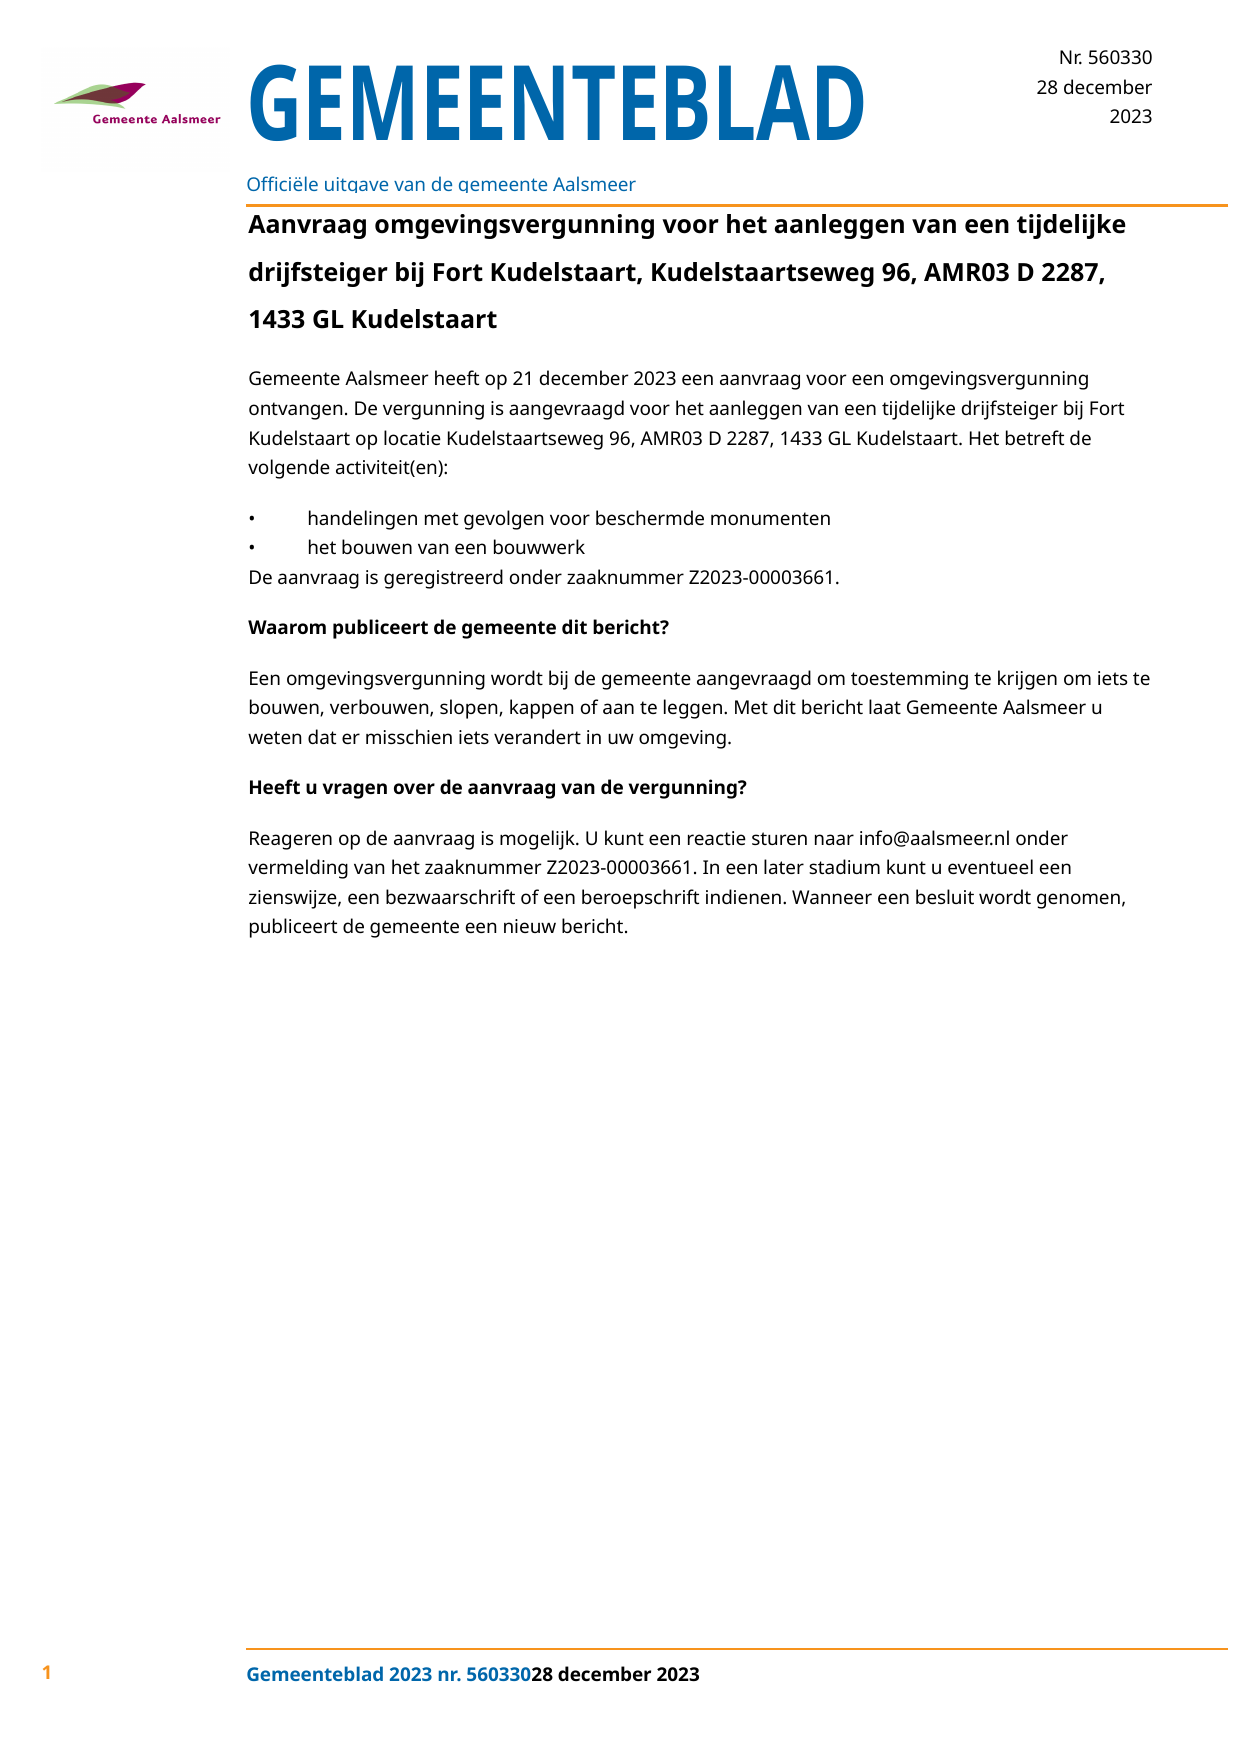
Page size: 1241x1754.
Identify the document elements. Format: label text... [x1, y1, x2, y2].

text Reageren op de aanvraag is mogelijk. U kunt een reactie sturen naar info@aalsmeer.nl onder vermelding van het zaaknummer Z2023-00003661. In een later stadium kunt u eventueel een zienswijze, een bezwaarschrift of een beroepschrift indienen. Wanneer een besluit wordt genomen, publiceert de gemeente een nieuw bericht. [248, 825, 1152, 939]
text Een omgevingsvergunning wordt bij de gemeente aangevraagd om toestemming te krijgen om iets te bouwen, verbouwen, slopen, kappen of aan te leggen. Met dit bericht laat Gemeente Aalsmeer u weten dat er misschien iets verandert in uw omgeving. [248, 665, 1152, 749]
text Heeft u vragen over de aanvraag van de vergunning? [248, 774, 1152, 800]
text Gemeente Aalsmeer heeft op 21 december 2023 een aanvraag voor een omgevingsvergunning ontvangen. De vergunning is aangevraagd voor het aanleggen van een tijdelijke drijfsteiger bij Fort Kudelstaart op locatie Kudelstaartseweg 96, AMR03 D 2287, 1433 GL Kudelstaart. Het betreft de volgende activiteit(en): [248, 366, 1152, 480]
text Aanvraag omgevingsvergunning voor het aanleggen van een tijdelijke drijfsteiger bij Fort Kudelstaart, Kudelstaartseweg 96, AMR03 D 2287, 1433 GL Kudelstaart [248, 207, 1152, 336]
list handelingen met gevolgen voor beschermde monumenten [248, 505, 1152, 530]
picture [41, 47, 231, 172]
text De aanvraag is geregistreerd onder zaaknummer Z2023-00003661. [248, 564, 1152, 589]
text Waarom publiceert de gemeente dit bericht? [248, 614, 1152, 640]
list het bouwen van een bouwwerk [248, 534, 1152, 560]
